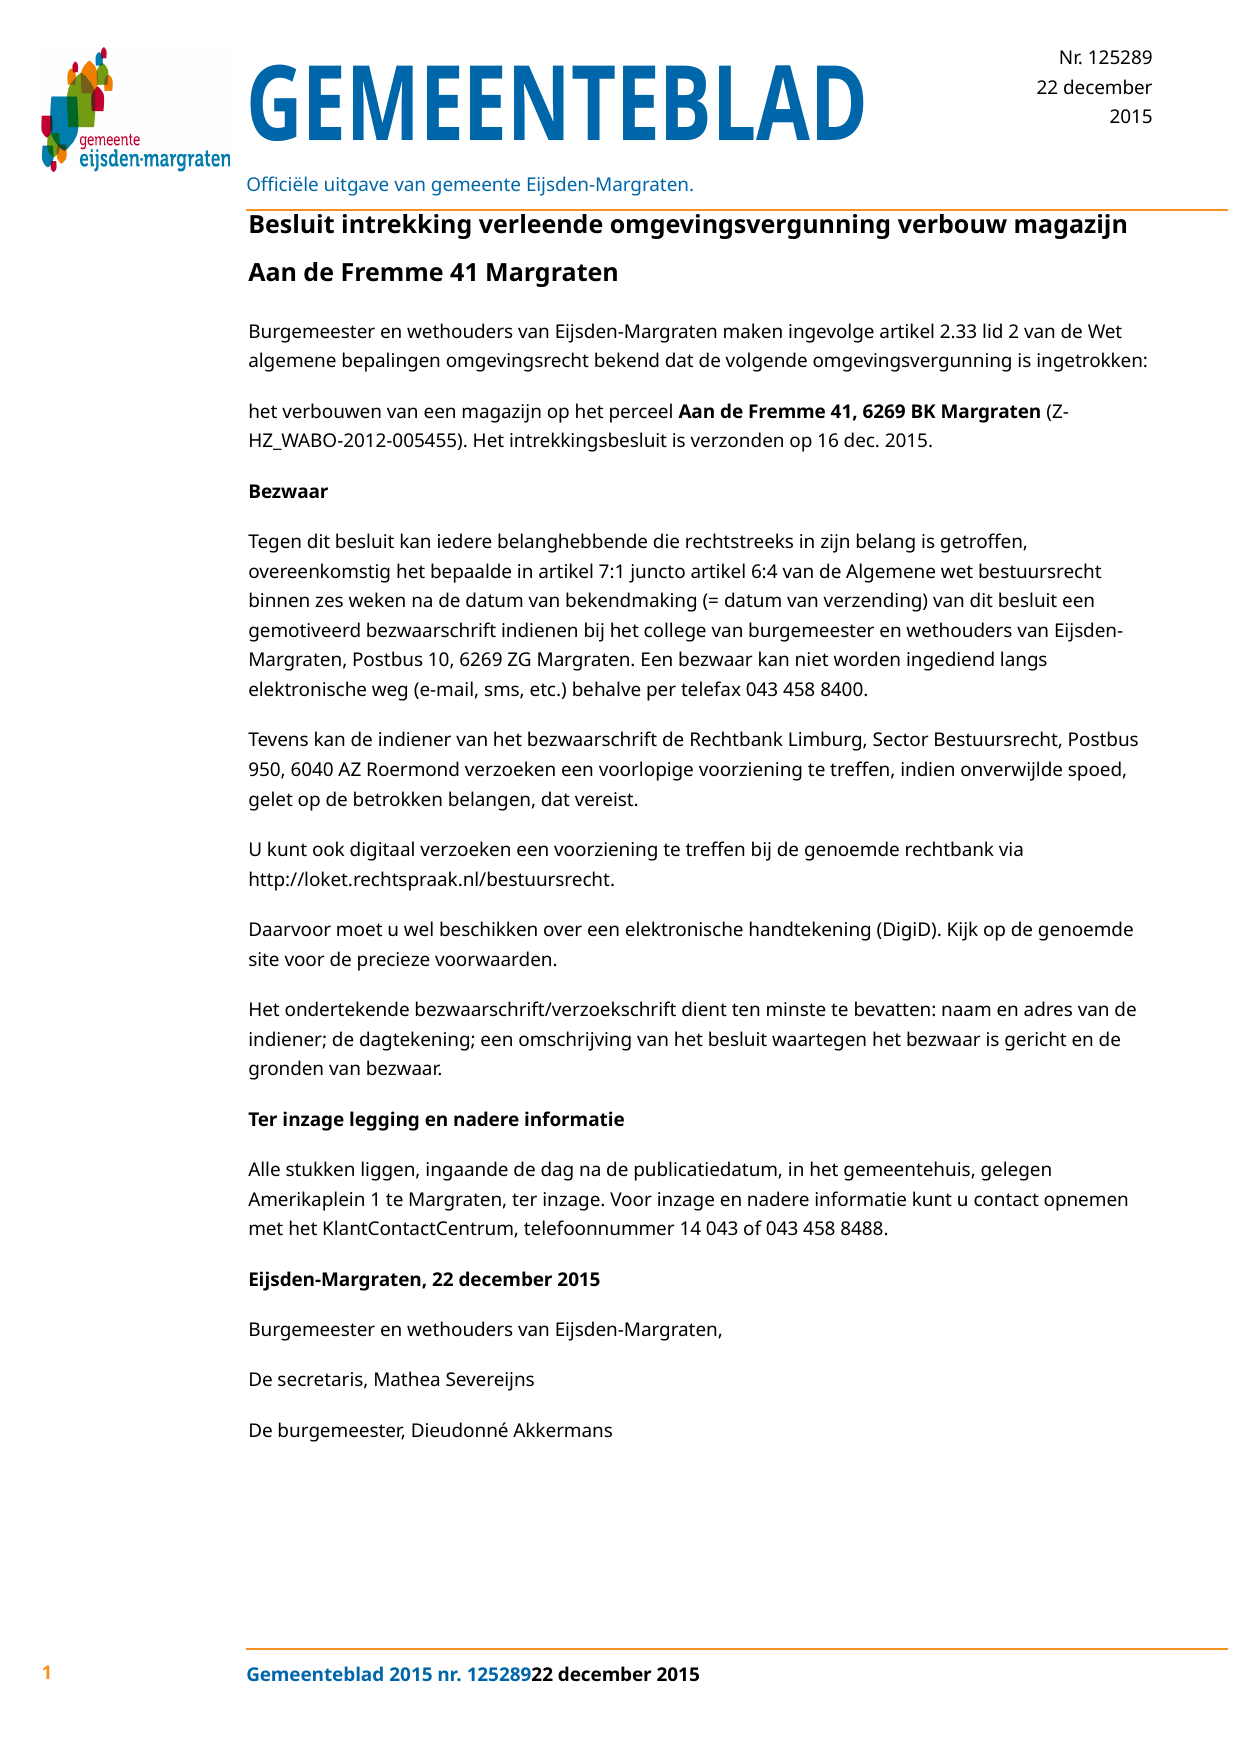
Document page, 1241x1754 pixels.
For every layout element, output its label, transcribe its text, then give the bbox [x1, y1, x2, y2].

text Tevens kan de indiener van het bezwaarschrift de Rechtbank Limburg, Sector Bestuursrecht, Postbus 950, 6040 AZ Roermond verzoeken een voorlopige voorziening te treffen, indien onverwijlde spoed, gelet op de betrokken belangen, dat vereist. [248, 727, 1152, 812]
picture [41, 47, 231, 172]
text Besluit intrekking verleende omgevingsvergunning verbouw magazijn Aan de Fremme 41 Margraten [248, 211, 1152, 288]
text Daarvoor moet u wel beschikken over een elektronische handtekening (DigiD). Kijk op de genoemde site voor de precieze voorwaarden. [248, 916, 1152, 972]
text Burgemeester en wethouders van Eijsden-Margraten maken ingevolge artikel 2.33 lid 2 van de Wet algemene bepalingen omgevingsrecht bekend dat de volgende omgevingsvergunning is ingetrokken: [248, 318, 1152, 373]
text Burgemeester en wethouders van Eijsden-Margraten, [248, 1316, 1152, 1342]
text Alle stukken liggen, ingaande de dag na de publicatiedatum, in het gemeentehuis, gelegen Amerikaplein 1 te Margraten, ter inzage. Voor inzage en nadere informatie kunt u contact opnemen met het KlantContactCentrum, telefoonnummer 14 043 of 043 458 8488. [248, 1156, 1152, 1241]
text Bezwaar [248, 478, 1152, 504]
text De burgemeester, Dieudonné Akkermans [248, 1417, 1152, 1443]
text U kunt ook digitaal verzoeken een voorziening te treffen bij de genoemde rechtbank via http://loket.rechtspraak.nl/bestuursrecht. [248, 836, 1152, 892]
text Het ondertekende bezwaarschrift/verzoekschrift dient ten minste te bevatten: naam en adres van de indiener; de dagtekening; een omschrijving van het besluit waartegen het bezwaar is gericht en de gronden van bezwaar. [248, 996, 1152, 1081]
text De secretaris, Mathea Severeijns [248, 1367, 1152, 1392]
text Ter inzage legging en nadere informatie [248, 1106, 1152, 1132]
text Eijsden-Margraten, 22 december 2015 [248, 1266, 1152, 1292]
text het verbouwen van een magazijn op het perceel Aan de Fremme 41, 6269 BK Margraten (Z-HZ_WABO-2012-005455). Het intrekkingsbesluit is verzonden op 16 dec. 2015. [248, 398, 1152, 453]
text Tegen dit besluit kan iedere belanghebbende die rechtstreeks in zijn belang is getroffen, overeenkomstig het bepaalde in artikel 7:1 juncto artikel 6:4 van de Algemene wet bestuursrecht binnen zes weken na de datum van bekendmaking (= datum van verzending) van dit besluit een gemotiveerd bezwaarschrift indienen bij het college van burgemeester en wethouders van Eijsden-Margraten, Postbus 10, 6269 ZG Margraten. Een bezwaar kan niet worden ingediend langs elektronische weg (e-mail, sms, etc.) behalve per telefax 043 458 8400. [248, 528, 1152, 702]
